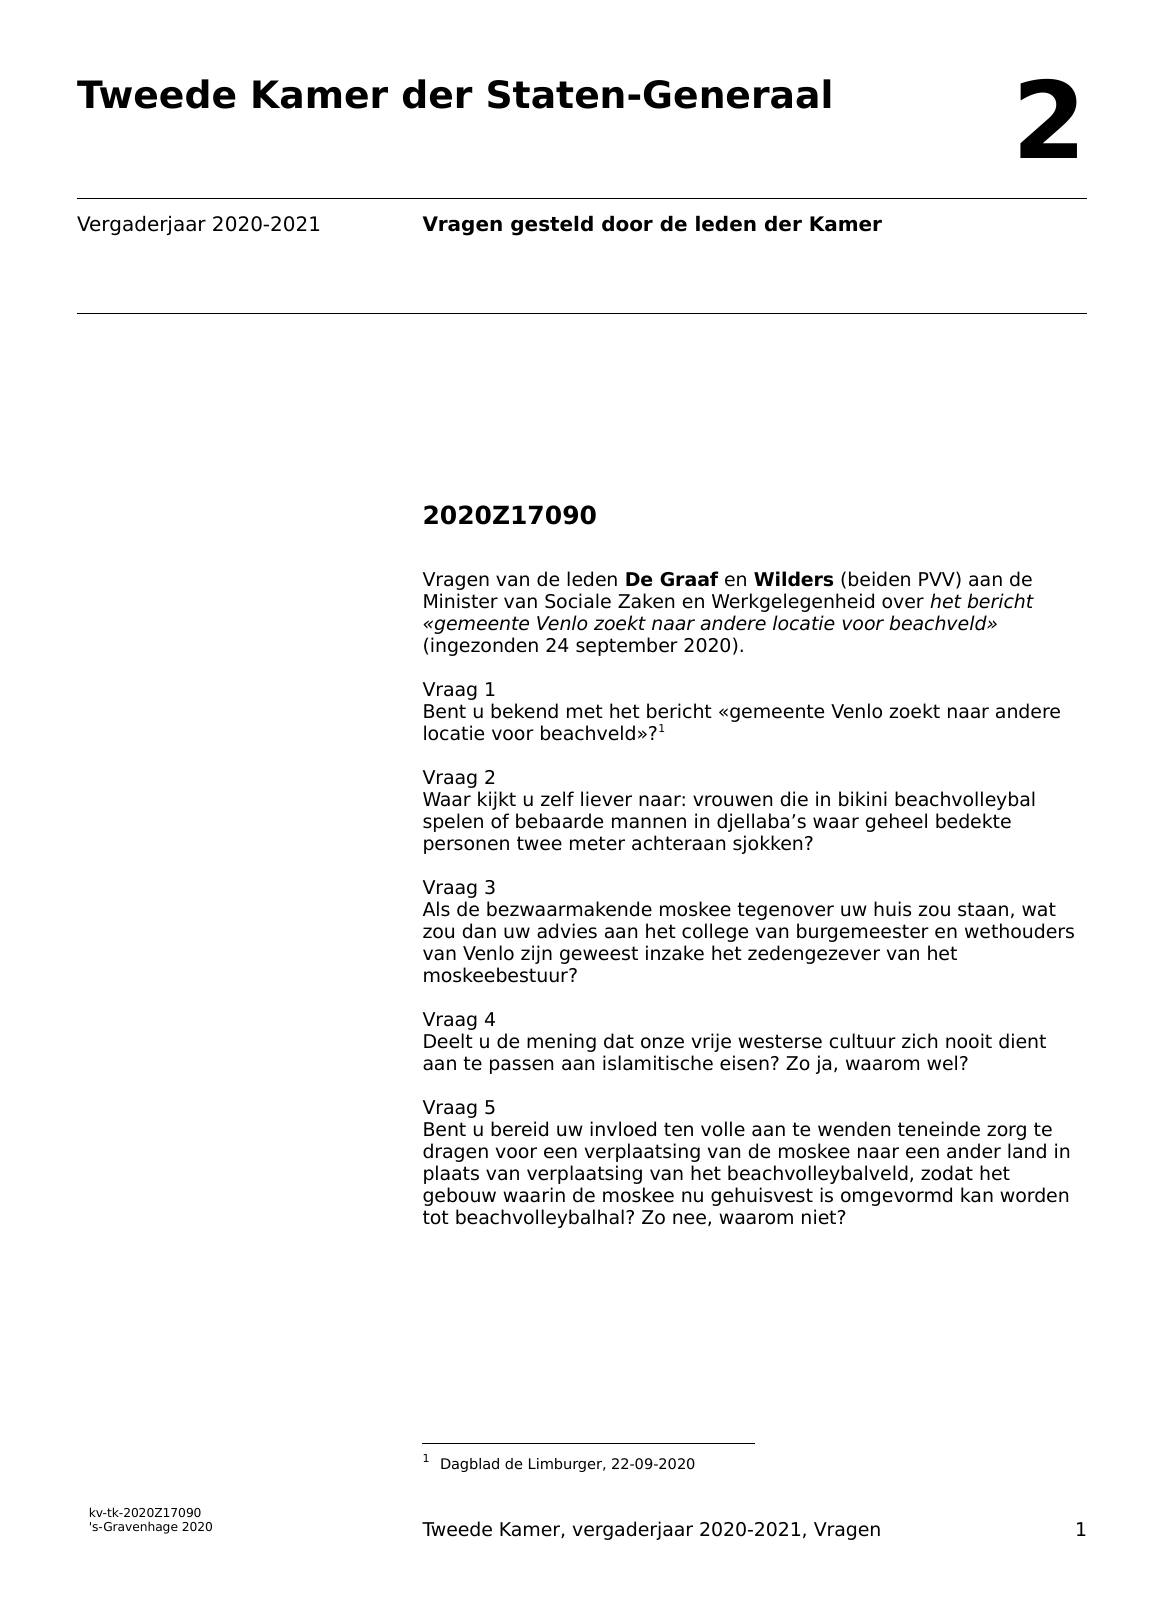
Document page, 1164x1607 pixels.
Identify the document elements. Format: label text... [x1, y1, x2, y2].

text Vragen van de leden De Graaf en Wilders (beiden PVV) aan de Minister van Sociale Zaken en Werkgelegenheid over het bericht «gemeente Venlo zoekt naar andere locatie voor beachveld» (ingezonden 24 september 2020). [422, 569, 1087, 657]
text Vraag 3 [422, 877, 1087, 899]
table_cell Vergaderjaar 2020-2021 [77, 199, 422, 313]
text Bent u bereid uw invloed ten volle aan te wenden teneinde zorg te dragen voor een verplaatsing van de moskee naar een ander land in plaats van verplaatsing van het beachvolleybalveld, zodat het gebouw waarin de moskee nu gehuisvest is omgevormd kan worden tot beachvolleybalhal? Zo nee, waarom niet? [422, 1119, 1087, 1229]
text kv-tk-2020Z17090 [88, 1506, 323, 1520]
text Deelt u de mening dat onze vrije westerse cultuur zich nooit dient aan te passen aan islamitische eisen? Zo ja, waarom wel? [422, 1031, 1087, 1075]
text Waar kijkt u zelf liever naar: vrouwen die in bikini beachvolleybal spelen of bebaarde mannen in djellaba’s waar geheel bedekte personen twee meter achteraan sjokken? [422, 789, 1087, 855]
table_header 2 [886, 59, 1087, 198]
text Vraag 2 [422, 767, 1087, 789]
text Als de bezwaarmakende moskee tegenover uw huis zou staan, wat zou dan uw advies aan het college van burgemeester en wethouders van Venlo zijn geweest inzake het zedengezever van het moskeebestuur? [422, 899, 1087, 987]
table_cell Vragen gesteld door de leden der Kamer [422, 199, 1087, 313]
text 2020Z17090 [422, 501, 1087, 531]
text Dagblad de Limburger, 22-09-2020 [422, 1452, 1087, 1474]
text Vraag 4 [422, 1009, 1087, 1031]
text Vraag 5 [422, 1097, 1087, 1119]
text Bent u bekend met het bericht «gemeente Venlo zoekt naar andere locatie voor beachveld»? [422, 701, 1087, 745]
text 's-Gravenhage 2020 [88, 1520, 323, 1534]
text Vraag 1 [422, 679, 1087, 701]
table_header Tweede Kamer der Staten-Generaal [77, 59, 886, 198]
